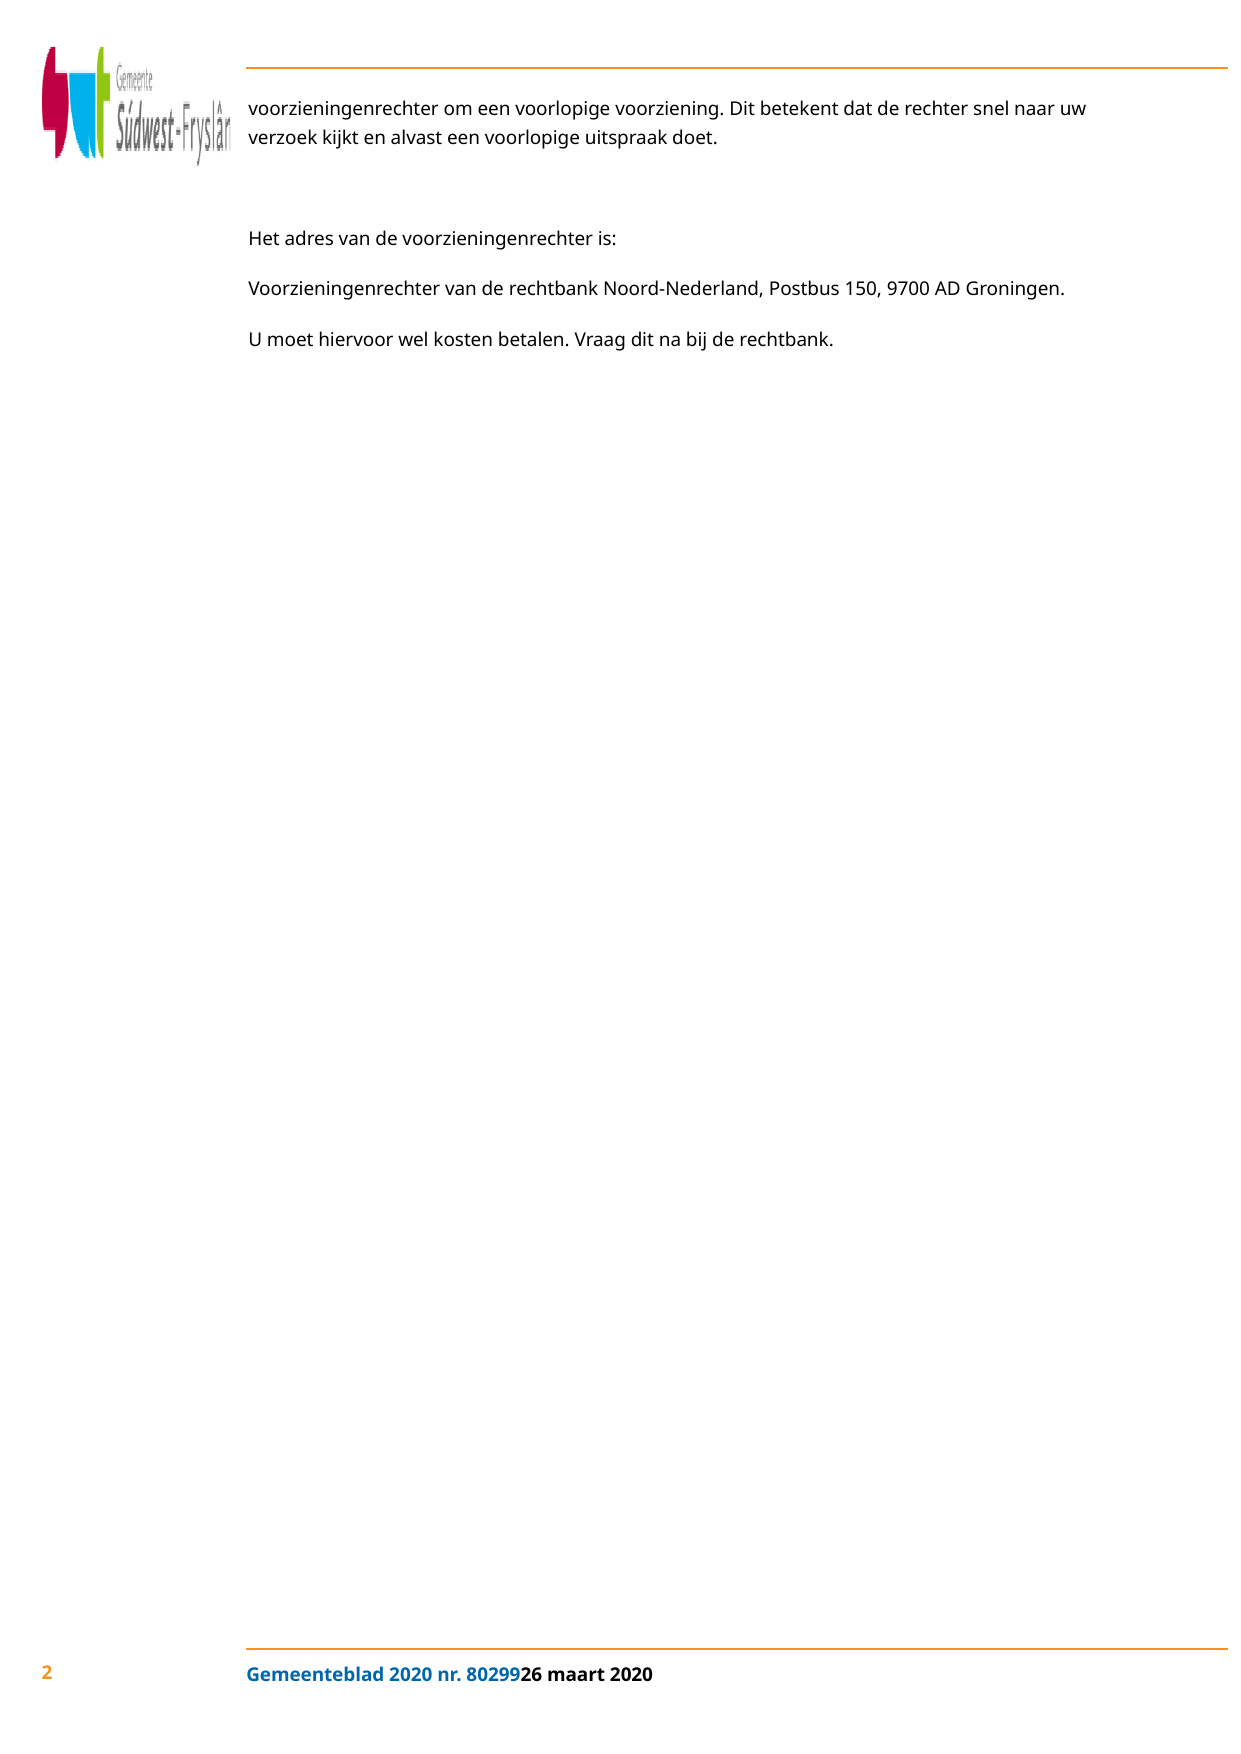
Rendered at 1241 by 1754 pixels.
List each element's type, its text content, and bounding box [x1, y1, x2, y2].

text voorzieningenrechter om een voorlopige voorziening. Dit betekent dat de rechter snel naar uw verzoek kijkt en alvast een voorlopige uitspraak doet. [248, 95, 1152, 150]
picture [41, 47, 231, 172]
text Het adres van de voorzieningenrechter is: [248, 225, 1152, 251]
text Voorzieningenrechter van de rechtbank Noord-Nederland, Postbus 150, 9700 AD Groningen. [248, 276, 1152, 301]
text U moet hiervoor wel kosten betalen. Vraag dit na bij de rechtbank. [248, 326, 1152, 352]
